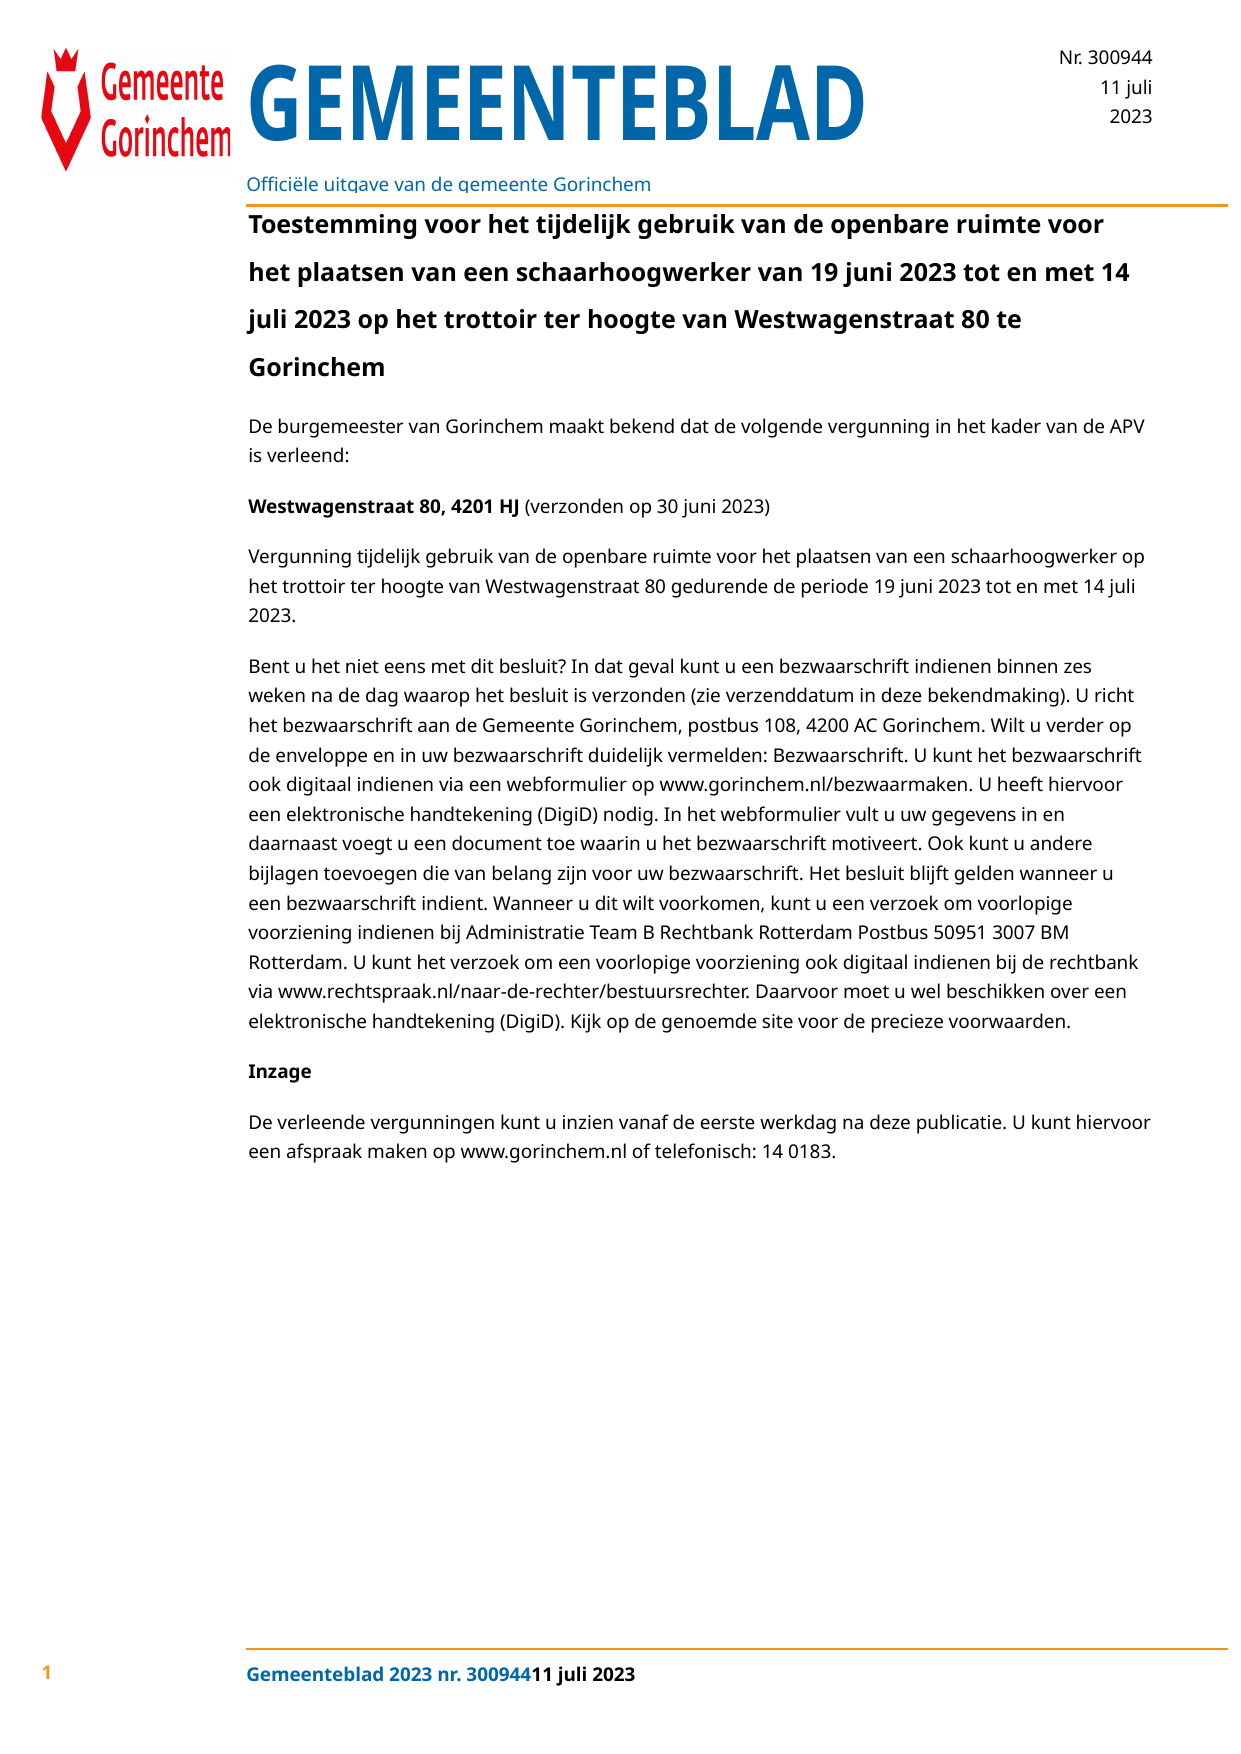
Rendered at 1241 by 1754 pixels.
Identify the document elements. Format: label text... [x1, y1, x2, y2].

text Vergunning tijdelijk gebruik van de openbare ruimte voor het plaatsen van een schaarhoogwerker op het trottoir ter hoogte van Westwagenstraat 80 gedurende de periode 19 juni 2023 tot en met 14 juli 2023. [248, 543, 1152, 628]
text Toestemming voor het tijdelijk gebruik van de openbare ruimte voor het plaatsen van een schaarhoogwerker van 19 juni 2023 tot en met 14 juli 2023 op het trottoir ter hoogte van Westwagenstraat 80 te Gorinchem [248, 207, 1152, 384]
text De verleende vergunningen kunt u inzien vanaf de eerste werkdag na deze publicatie. U kunt hiervoor een afspraak maken op www.gorinchem.nl of telefonisch: 14 0183. [248, 1109, 1152, 1164]
text Westwagenstraat 80, 4201 HJ (verzonden op 30 juni 2023) [248, 493, 1152, 519]
picture [41, 47, 231, 172]
text De burgemeester van Gorinchem maakt bekend dat de volgende vergunning in het kader van de APV is verleend: [248, 413, 1152, 468]
text Bent u het niet eens met dit besluit? In dat geval kunt u een bezwaarschrift indienen binnen zes weken na de dag waarop het besluit is verzonden (zie verzenddatum in deze bekendmaking). U richt het bezwaarschrift aan de Gemeente Gorinchem, postbus 108, 4200 AC Gorinchem. Wilt u verder op de enveloppe en in uw bezwaarschrift duidelijk vermelden: Bezwaarschrift. U kunt het bezwaarschrift ook digitaal indienen via een webformulier op www.gorinchem.nl/bezwaarmaken. U heeft hiervoor een elektronische handtekening (DigiD) nodig. In het webformulier vult u uw gegevens in en daarnaast voegt u een document toe waarin u het bezwaarschrift motiveert. Ook kunt u andere bijlagen toevoegen die van belang zijn voor uw bezwaarschrift. Het besluit blijft gelden wanneer u een bezwaarschrift indient. Wanneer u dit wilt voorkomen, kunt u een verzoek om voorlopige voorziening indienen bij Administratie Team B Rechtbank Rotterdam Postbus 50951 3007 BM Rotterdam. U kunt het verzoek om een voorlopige voorziening ook digitaal indienen bij de rechtbank via www.rechtspraak.nl/naar-de-rechter/bestuursrechter. Daarvoor moet u wel beschikken over een elektronische handtekening (DigiD). Kijk op de genoemde site voor de precieze voorwaarden. [248, 653, 1152, 1034]
text Inzage [248, 1058, 1152, 1084]
